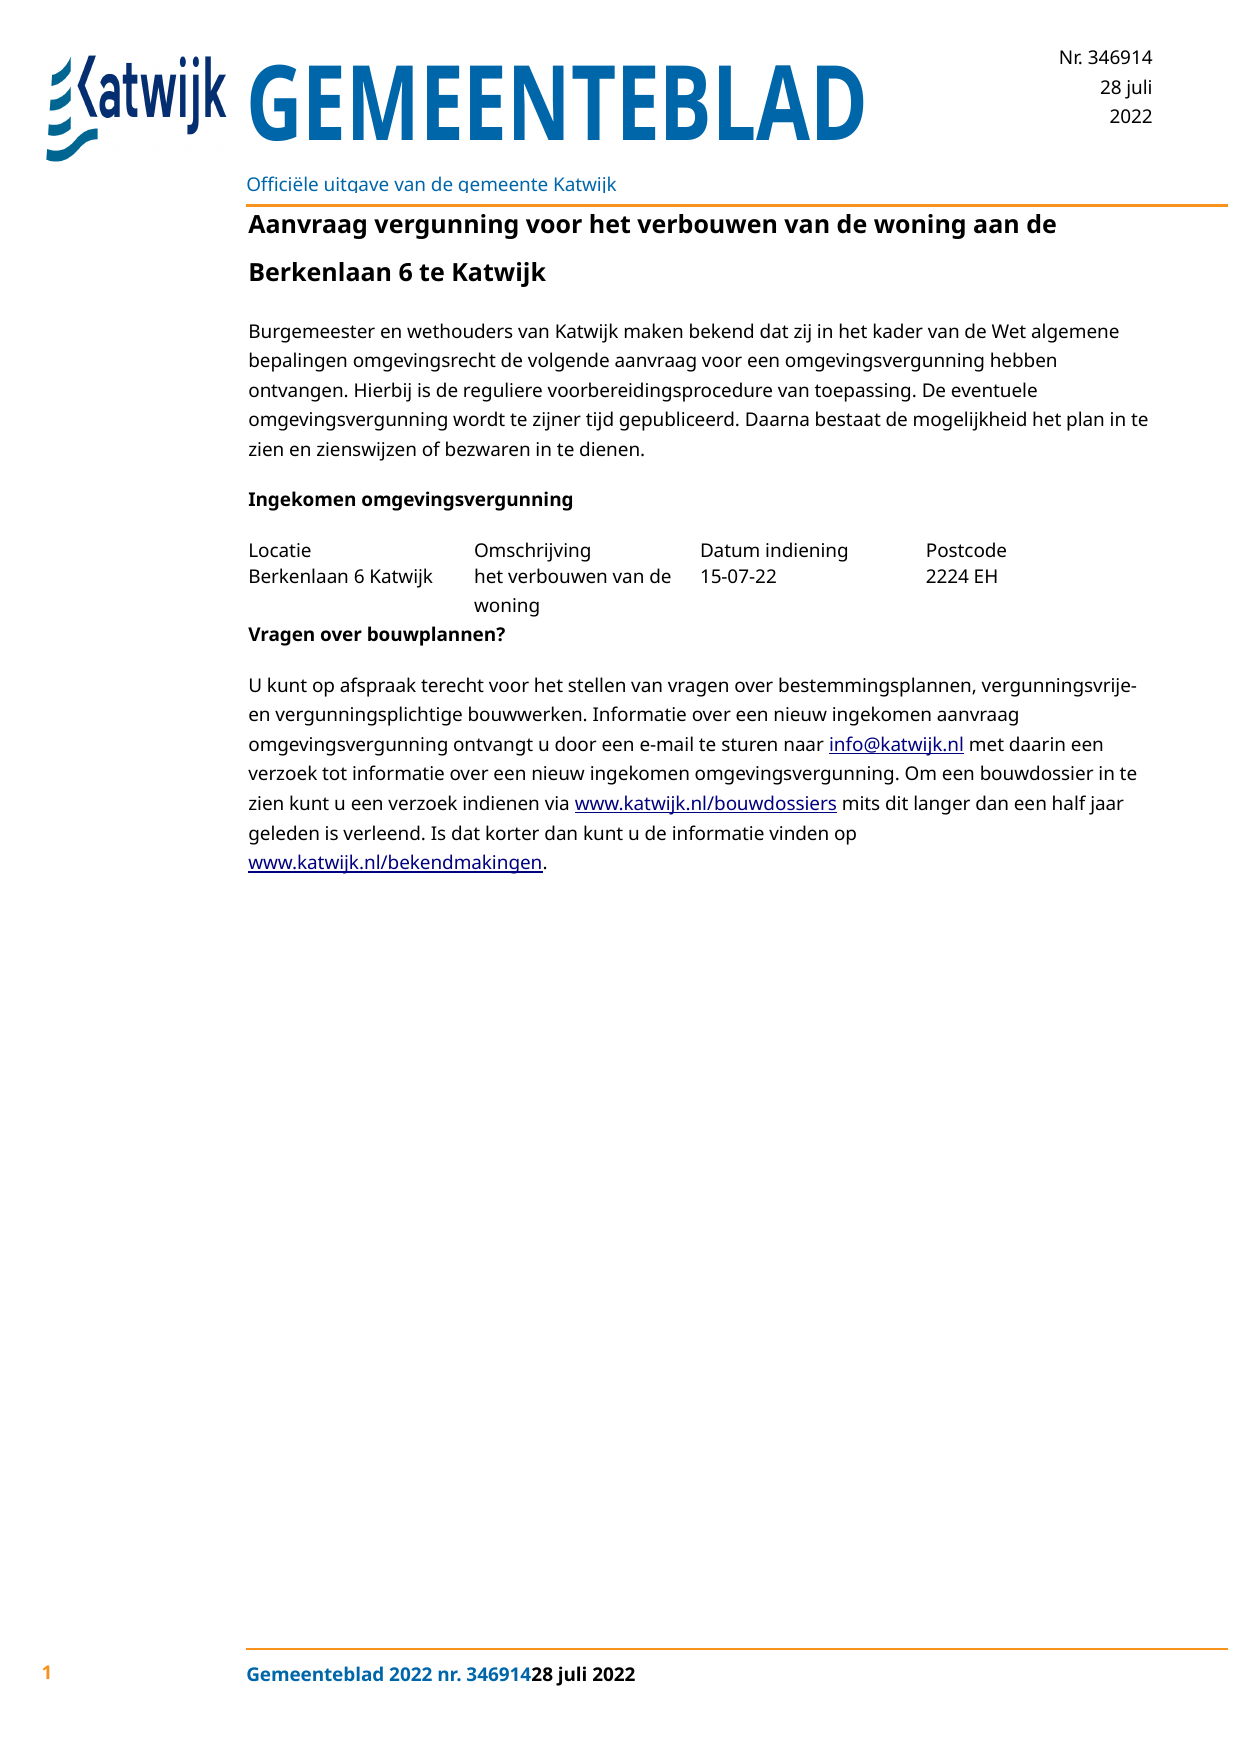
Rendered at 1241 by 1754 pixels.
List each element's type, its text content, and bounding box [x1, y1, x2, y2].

text Vragen over bouwplannen? [248, 621, 1152, 647]
table_cell het verbouwen van de woning [474, 563, 700, 618]
table_header Postcode [926, 537, 1152, 563]
picture [41, 47, 231, 172]
table_cell 15-07-22 [700, 563, 926, 618]
table_cell Berkenlaan 6 Katwijk [248, 563, 474, 618]
table_header Datum indiening [700, 537, 926, 563]
table_header Locatie [248, 537, 474, 563]
text Aanvraag vergunning voor het verbouwen van de woning aan de Berkenlaan 6 te Katwijk [248, 207, 1152, 288]
table_header Omschrijving [474, 537, 700, 563]
text U kunt op afspraak terecht voor het stellen van vragen over bestemmingsplannen, vergunningsvrije- en vergunningsplichtige bouwwerken. Informatie over een nieuw ingekomen aanvraag omgevingsvergunning ontvangt u door een e-mail te sturen naar info@katwijk.nl met daarin een verzoek tot informatie over een nieuw ingekomen omgevingsvergunning. Om een bouwdossier in te zien kunt u een verzoek indienen via www.katwijk.nl/bouwdossiers mits dit langer dan een half jaar geleden is verleend. Is dat korter dan kunt u de informatie vinden op www.katwijk.nl/bekendmakingen. [248, 672, 1152, 875]
table_cell 2224 EH [926, 563, 1152, 618]
text Burgemeester en wethouders van Katwijk maken bekend dat zij in het kader van de Wet algemene bepalingen omgevingsrecht de volgende aanvraag voor een omgevingsvergunning hebben ontvangen. Hierbij is de reguliere voorbereidingsprocedure van toepassing. De eventuele omgevingsvergunning wordt te zijner tijd gepubliceerd. Daarna bestaat de mogelijkheid het plan in te zien en zienswijzen of bezwaren in te dienen. [248, 318, 1152, 462]
text Ingekomen omgevingsvergunning [248, 487, 1152, 512]
